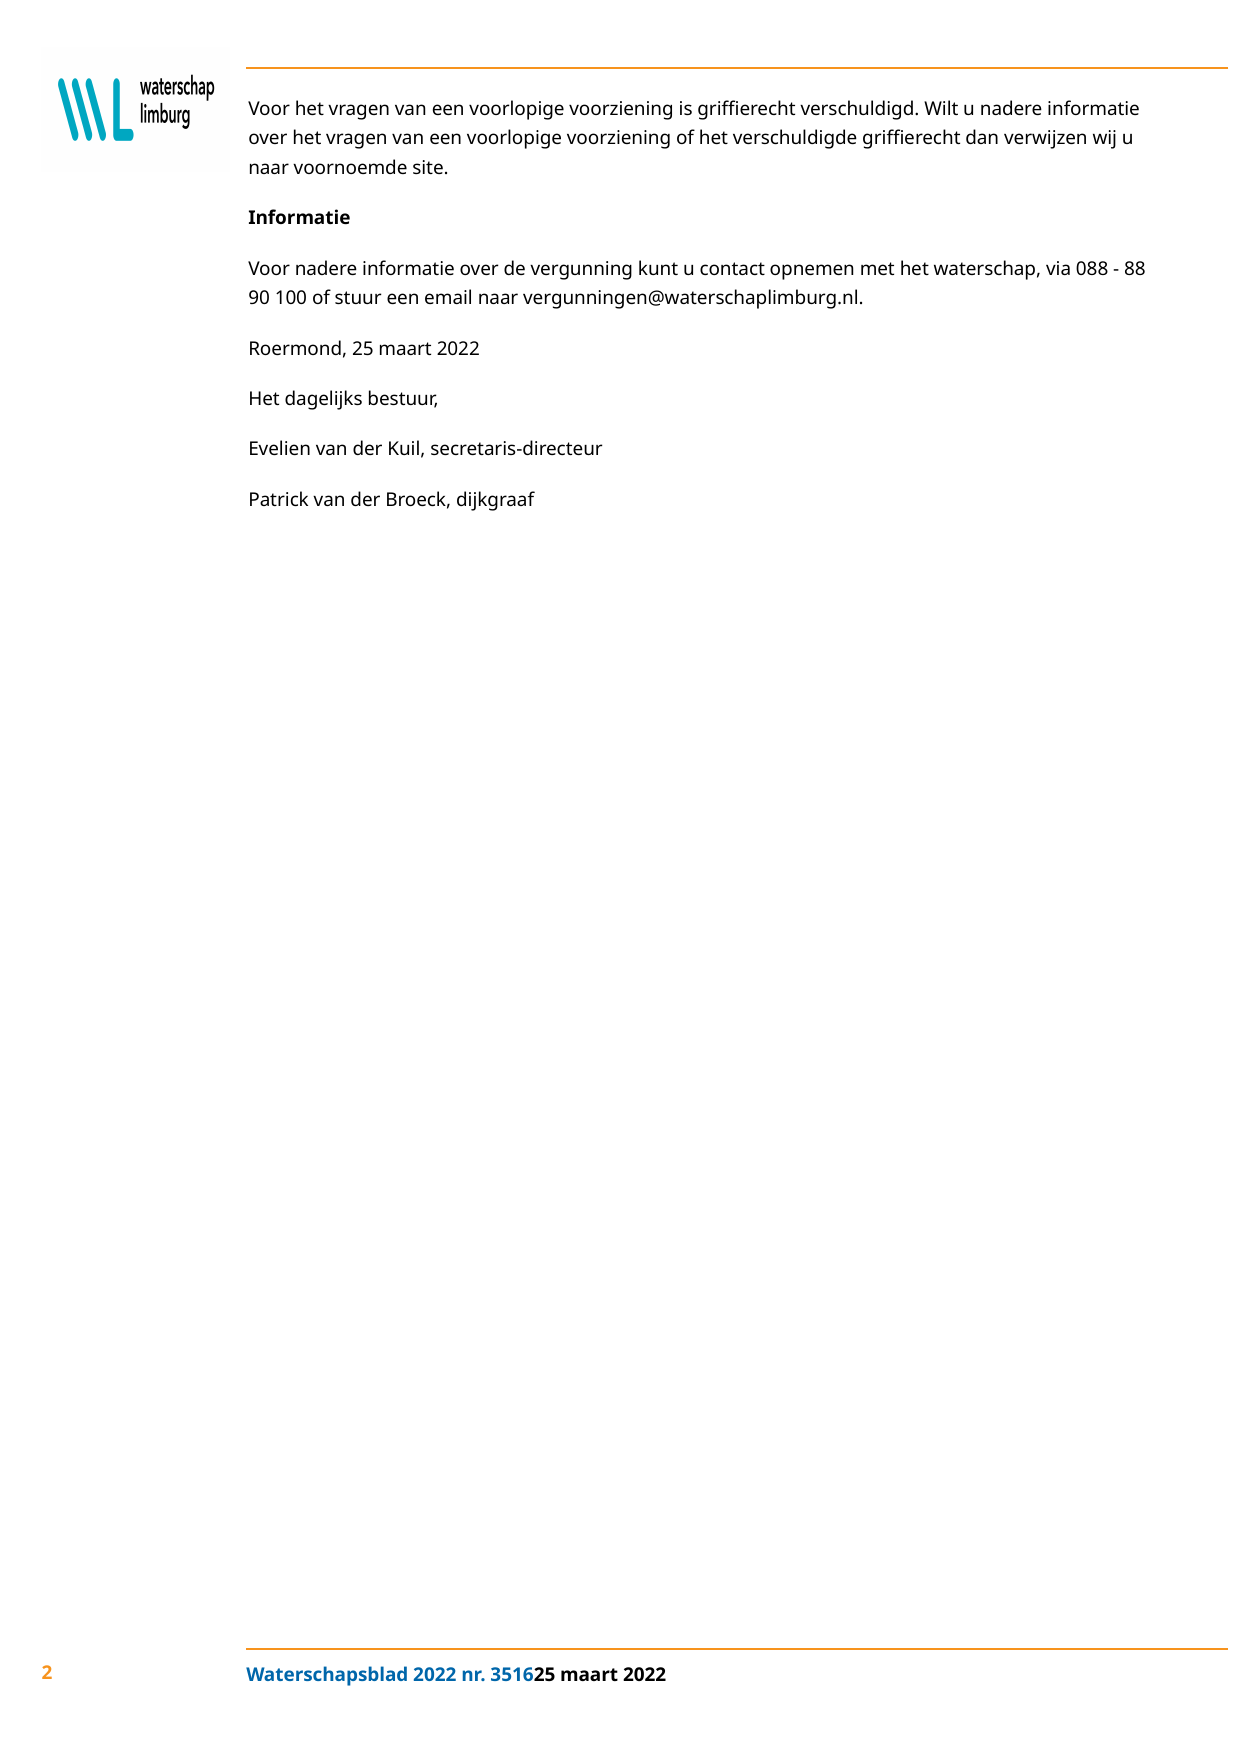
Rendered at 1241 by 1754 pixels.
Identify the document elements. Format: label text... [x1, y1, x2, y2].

text Patrick van der Broeck, dijkgraaf [248, 486, 1152, 512]
picture [41, 47, 231, 172]
text Het dagelijks bestuur, [248, 385, 1152, 411]
text Voor het vragen van een voorlopige voorziening is griffierecht verschuldigd. Wilt u nadere informatie over het vragen van een voorlopige voorziening of het verschuldigde griffierecht dan verwijzen wij u naar voornoemde site. [248, 95, 1152, 180]
text Roermond, 25 maart 2022 [248, 335, 1152, 361]
text Evelien van der Kuil, secretaris-directeur [248, 436, 1152, 461]
text Informatie [248, 204, 1152, 230]
text Voor nadere informatie over de vergunning kunt u contact opnemen met het waterschap, via 088 - 88 90 100 of stuur een email naar vergunningen@waterschaplimburg.nl. [248, 255, 1152, 310]
